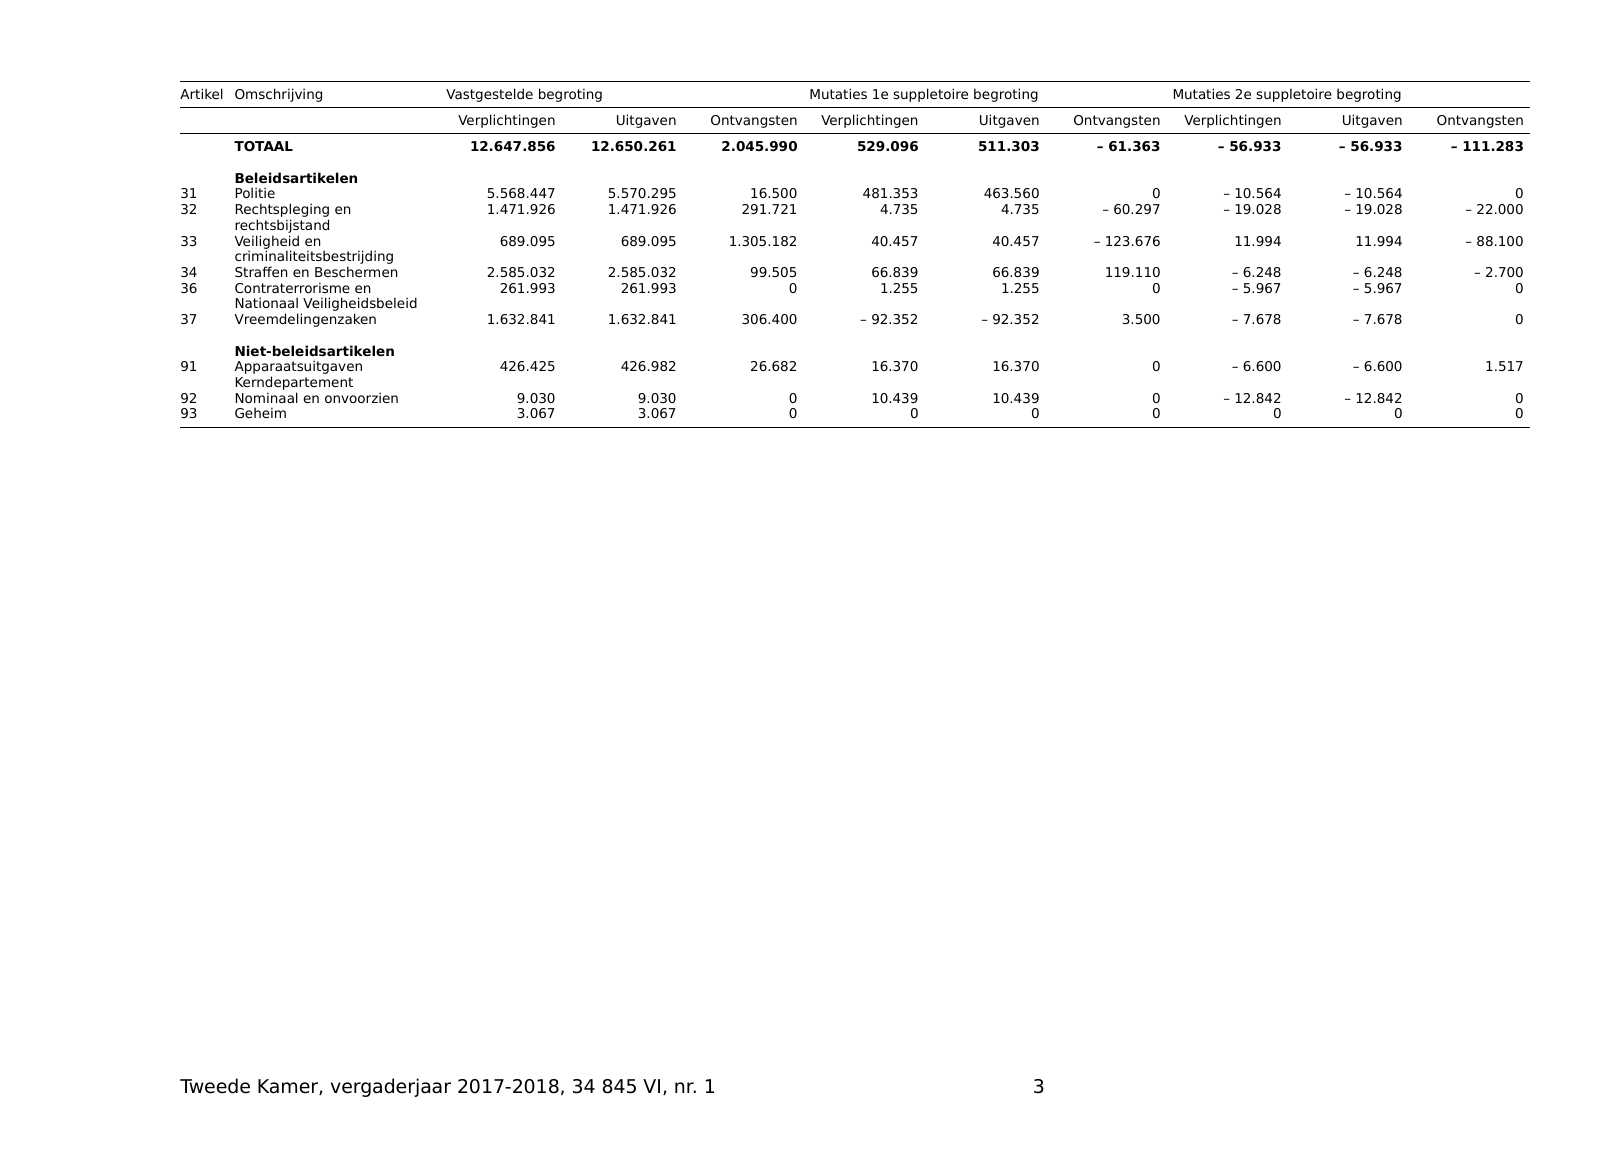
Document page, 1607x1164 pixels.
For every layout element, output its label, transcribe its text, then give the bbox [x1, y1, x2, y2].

table_cell 0 [1045, 281, 1166, 312]
table_cell 26.682 [682, 359, 803, 391]
table_cell Verplichtingen [803, 108, 924, 133]
table_cell Apparaatsuitgaven Kerndepartement [229, 359, 440, 391]
table_cell – 10.564 [1166, 186, 1287, 202]
table_cell [1045, 155, 1166, 170]
table_cell 261.993 [440, 281, 561, 312]
table_cell 9.030 [440, 391, 561, 406]
table_cell 32 [180, 202, 228, 233]
table_cell 0 [1045, 391, 1166, 406]
table_cell – 56.933 [1166, 134, 1287, 155]
table_cell [682, 328, 803, 343]
table_cell 12.647.856 [440, 134, 561, 155]
table_cell 0 [1166, 406, 1287, 427]
table_cell 306.400 [682, 312, 803, 328]
table_header Artikel [180, 82, 228, 107]
table_cell Rechtspleging en rechtsbijstand [229, 202, 440, 233]
table_cell 0 [1408, 281, 1529, 312]
table_cell – 7.678 [1287, 312, 1408, 328]
table_cell Contraterrorisme en Nationaal Veiligheidsbeleid [229, 281, 440, 312]
table_cell 93 [180, 406, 228, 427]
table_cell TOTAAL [229, 134, 440, 155]
table_cell [180, 328, 228, 343]
table_cell 0 [1287, 406, 1408, 427]
table_cell – 92.352 [924, 312, 1045, 328]
table_cell – 19.028 [1166, 202, 1287, 233]
table_cell Uitgaven [924, 108, 1045, 133]
table_cell – 6.600 [1166, 359, 1287, 391]
table_cell 3.067 [440, 406, 561, 427]
table_cell [561, 155, 682, 170]
table_cell Straffen en Beschermen [229, 265, 440, 281]
table_cell [561, 170, 682, 186]
table_cell 11.994 [1287, 233, 1408, 265]
table_cell [1166, 155, 1287, 170]
table_cell – 92.352 [803, 312, 924, 328]
table_cell 1.471.926 [561, 202, 682, 233]
table_cell 33 [180, 233, 228, 265]
table_cell Vreemdelingenzaken [229, 312, 440, 328]
table_cell 4.735 [803, 202, 924, 233]
table_cell Verplichtingen [440, 108, 561, 133]
table_cell – 88.100 [1408, 233, 1529, 265]
table_cell 689.095 [561, 233, 682, 265]
table_cell 511.303 [924, 134, 1045, 155]
table_cell 1.632.841 [561, 312, 682, 328]
table_cell Uitgaven [561, 108, 682, 133]
table_cell 11.994 [1166, 233, 1287, 265]
table_cell [440, 155, 561, 170]
table_cell [440, 344, 561, 359]
table_cell 0 [803, 406, 924, 427]
table_cell 10.439 [803, 391, 924, 406]
table_cell 0 [1408, 312, 1529, 328]
table_cell – 60.297 [1045, 202, 1166, 233]
table_cell 261.993 [561, 281, 682, 312]
table_cell 12.650.261 [561, 134, 682, 155]
table_cell [180, 344, 228, 359]
table_cell [1408, 155, 1529, 170]
table_cell 0 [1408, 186, 1529, 202]
table_cell Politie [229, 186, 440, 202]
table_cell – 2.700 [1408, 265, 1529, 281]
table_cell 0 [682, 391, 803, 406]
table_cell [1408, 344, 1529, 359]
table_cell 0 [924, 406, 1045, 427]
table_cell [1166, 170, 1287, 186]
table_cell 99.505 [682, 265, 803, 281]
table_header Vastgestelde begroting [440, 82, 803, 107]
table_cell – 19.028 [1287, 202, 1408, 233]
table_cell – 6.248 [1287, 265, 1408, 281]
table_cell 37 [180, 312, 228, 328]
table_cell 426.425 [440, 359, 561, 391]
table_cell [1045, 328, 1166, 343]
table_cell 0 [682, 281, 803, 312]
table_cell [229, 328, 440, 343]
table_cell – 12.842 [1166, 391, 1287, 406]
table_cell 2.585.032 [561, 265, 682, 281]
table_cell 66.839 [924, 265, 1045, 281]
table_cell 2.585.032 [440, 265, 561, 281]
table_cell 0 [1408, 391, 1529, 406]
table_cell 0 [1408, 406, 1529, 427]
table_cell [682, 170, 803, 186]
table_cell Nominaal en onvoorzien [229, 391, 440, 406]
table_cell [1166, 344, 1287, 359]
table_cell Beleidsartikelen [229, 170, 440, 186]
table_cell [924, 155, 1045, 170]
table_cell [561, 344, 682, 359]
table_cell Verplichtingen [1166, 108, 1287, 133]
table_cell Uitgaven [1287, 108, 1408, 133]
table_cell 4.735 [924, 202, 1045, 233]
table_cell 9.030 [561, 391, 682, 406]
table_cell Niet-beleidsartikelen [229, 344, 440, 359]
table_cell 31 [180, 186, 228, 202]
table_header Mutaties 2e suppletoire begroting [1166, 82, 1529, 107]
table_cell Ontvangsten [1408, 108, 1529, 133]
table_cell 291.721 [682, 202, 803, 233]
table_cell [924, 170, 1045, 186]
table_cell [1408, 328, 1529, 343]
table_cell 689.095 [440, 233, 561, 265]
table_cell 40.457 [803, 233, 924, 265]
table_cell 0 [682, 406, 803, 427]
table_cell 16.370 [803, 359, 924, 391]
table_cell 2.045.990 [682, 134, 803, 155]
table_cell 0 [1045, 406, 1166, 427]
table_cell 119.110 [1045, 265, 1166, 281]
table_cell Veiligheid en criminaliteitsbestrijding [229, 233, 440, 265]
table_cell [682, 344, 803, 359]
table_cell 5.570.295 [561, 186, 682, 202]
table_cell – 22.000 [1408, 202, 1529, 233]
table_cell 34 [180, 265, 228, 281]
table_cell [180, 108, 228, 133]
table_cell – 56.933 [1287, 134, 1408, 155]
table_cell [803, 344, 924, 359]
table_cell Ontvangsten [1045, 108, 1166, 133]
table_cell [229, 108, 440, 133]
table_cell 66.839 [803, 265, 924, 281]
table_cell [682, 155, 803, 170]
table_cell – 6.600 [1287, 359, 1408, 391]
table_cell 529.096 [803, 134, 924, 155]
table_cell Geheim [229, 406, 440, 427]
table_header Mutaties 1e suppletoire begroting [803, 82, 1166, 107]
table_cell [924, 328, 1045, 343]
table_cell [1045, 170, 1166, 186]
table_cell 1.305.182 [682, 233, 803, 265]
table_cell 16.370 [924, 359, 1045, 391]
table_cell 1.255 [803, 281, 924, 312]
table_cell [1287, 328, 1408, 343]
table_cell – 7.678 [1166, 312, 1287, 328]
table_cell – 5.967 [1287, 281, 1408, 312]
table_cell 426.982 [561, 359, 682, 391]
table_cell – 111.283 [1408, 134, 1529, 155]
table_cell [1287, 170, 1408, 186]
table_cell 1.517 [1408, 359, 1529, 391]
table_cell [180, 170, 228, 186]
table_cell Ontvangsten [682, 108, 803, 133]
table_cell 0 [1045, 359, 1166, 391]
table_cell – 10.564 [1287, 186, 1408, 202]
table_header Omschrijving [229, 82, 440, 107]
table_cell [180, 155, 228, 170]
table_cell 92 [180, 391, 228, 406]
table_cell [561, 328, 682, 343]
table_cell [1045, 344, 1166, 359]
table_cell 10.439 [924, 391, 1045, 406]
table_cell [229, 155, 440, 170]
table_cell [803, 155, 924, 170]
table_cell [440, 328, 561, 343]
table_cell 3.067 [561, 406, 682, 427]
table_cell [1408, 170, 1529, 186]
table_cell 481.353 [803, 186, 924, 202]
table_cell – 6.248 [1166, 265, 1287, 281]
table_cell 463.560 [924, 186, 1045, 202]
table_cell [1287, 155, 1408, 170]
table_cell [180, 134, 228, 155]
table_cell [440, 170, 561, 186]
table_cell 91 [180, 359, 228, 391]
table_cell – 12.842 [1287, 391, 1408, 406]
table_cell 1.632.841 [440, 312, 561, 328]
table_cell 1.471.926 [440, 202, 561, 233]
table_cell 3.500 [1045, 312, 1166, 328]
table_cell [1166, 328, 1287, 343]
table_cell [924, 344, 1045, 359]
table_cell – 5.967 [1166, 281, 1287, 312]
table_cell [803, 328, 924, 343]
table_cell – 61.363 [1045, 134, 1166, 155]
table_cell 36 [180, 281, 228, 312]
table_cell 0 [1045, 186, 1166, 202]
table_cell [803, 170, 924, 186]
table_cell 16.500 [682, 186, 803, 202]
table_cell 1.255 [924, 281, 1045, 312]
table_cell [1287, 344, 1408, 359]
table_cell 40.457 [924, 233, 1045, 265]
table_cell 5.568.447 [440, 186, 561, 202]
table_cell – 123.676 [1045, 233, 1166, 265]
